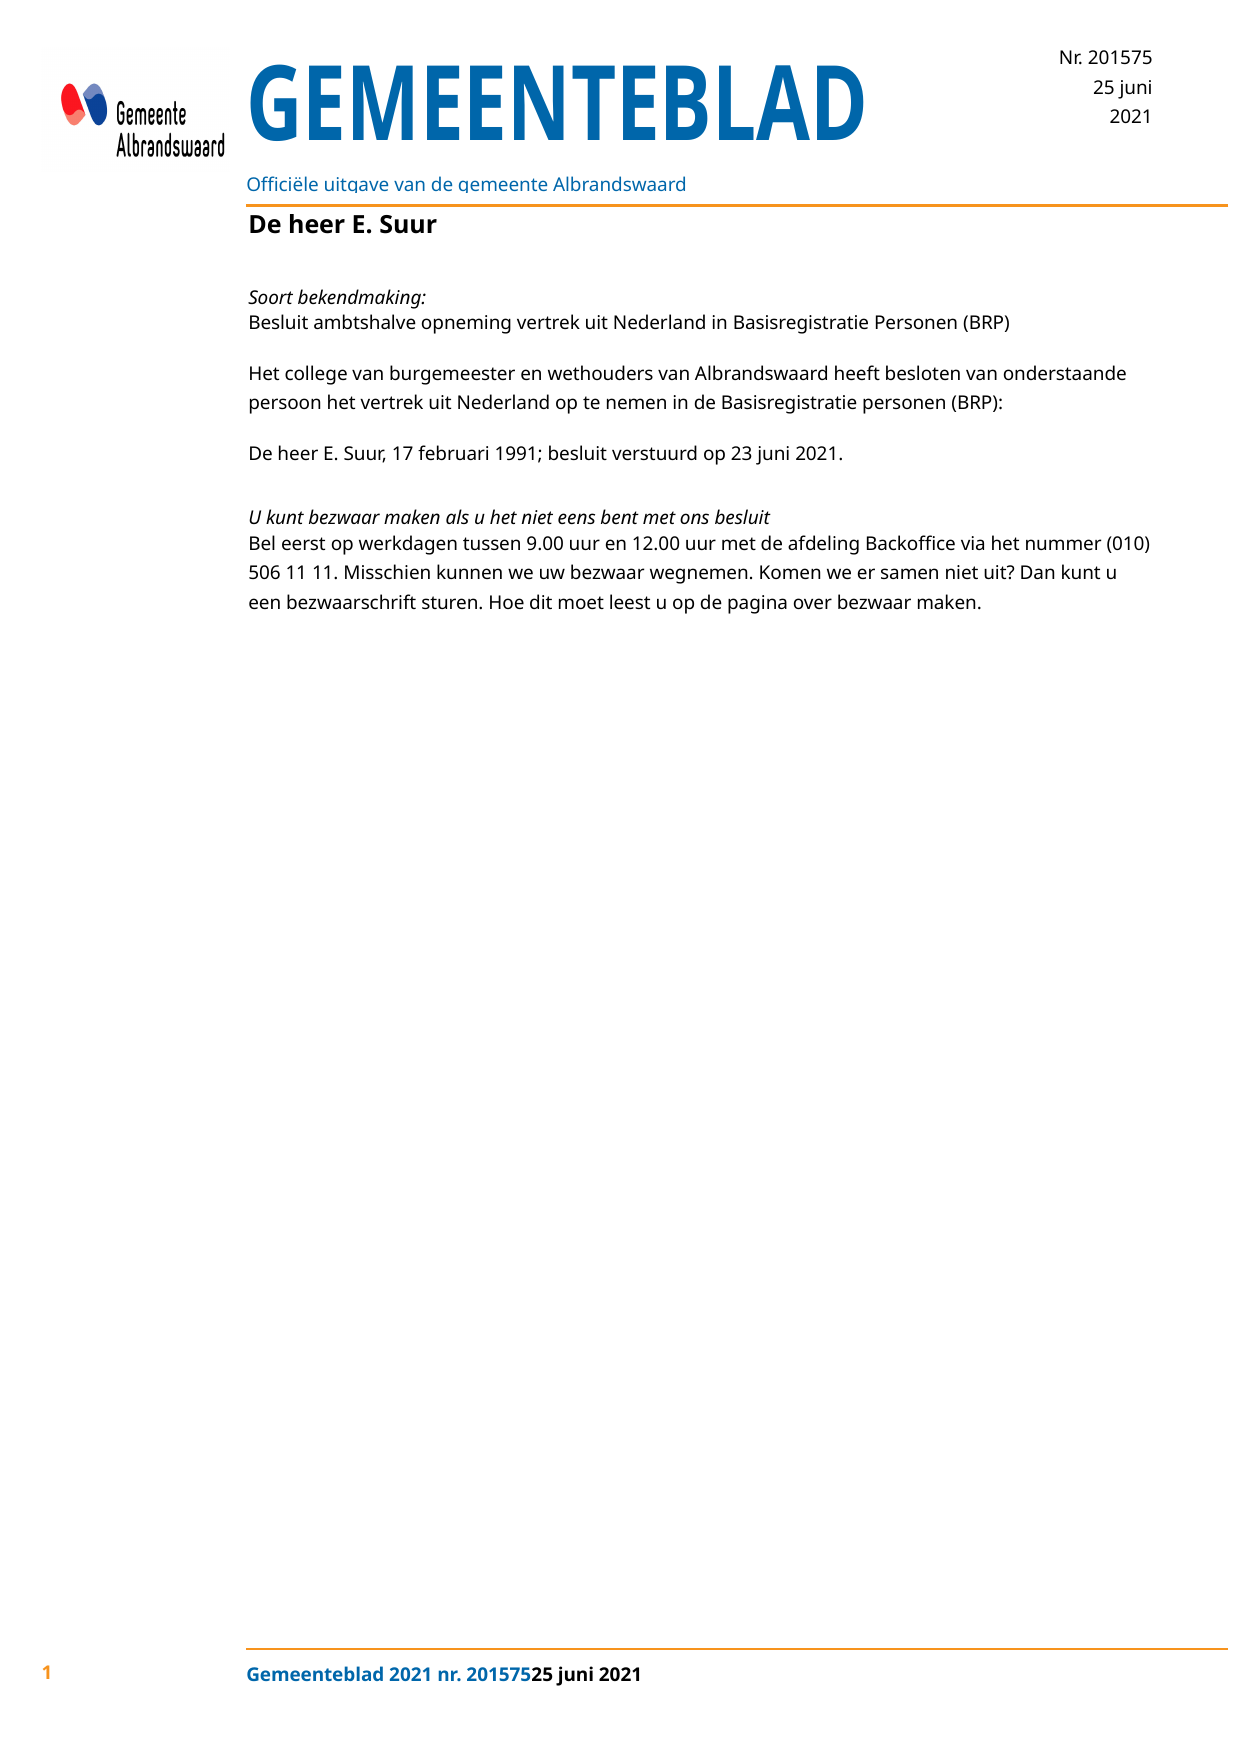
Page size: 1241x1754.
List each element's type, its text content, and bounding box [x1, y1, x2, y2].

text Bel eerst op werkdagen tussen 9.00 uur en 12.00 uur met de afdeling Backoffice via het nummer (010) 506 11 11. Misschien kunnen we uw bezwaar wegnemen. Komen we er samen niet uit? Dan kunt u een bezwaarschrift sturen. Hoe dit moet leest u op de pagina over bezwaar maken. [248, 530, 1152, 614]
text Besluit ambtshalve opneming vertrek uit Nederland in Basisregistratie Personen (BRP) [248, 309, 1152, 335]
text Het college van burgemeester en wethouders van Albrandswaard heeft besloten van onderstaande persoon het vertrek uit Nederland op te nemen in de Basisregistratie personen (BRP): [248, 360, 1152, 415]
text De heer E. Suur, 17 februari 1991; besluit verstuurd op 23 juni 2021. [248, 440, 1152, 466]
text Soort bekendmaking: [248, 284, 1152, 309]
picture [41, 47, 231, 172]
text U kunt bezwaar maken als u het niet eens bent met ons besluit [248, 504, 1152, 530]
text De heer E. Suur [248, 207, 1152, 241]
